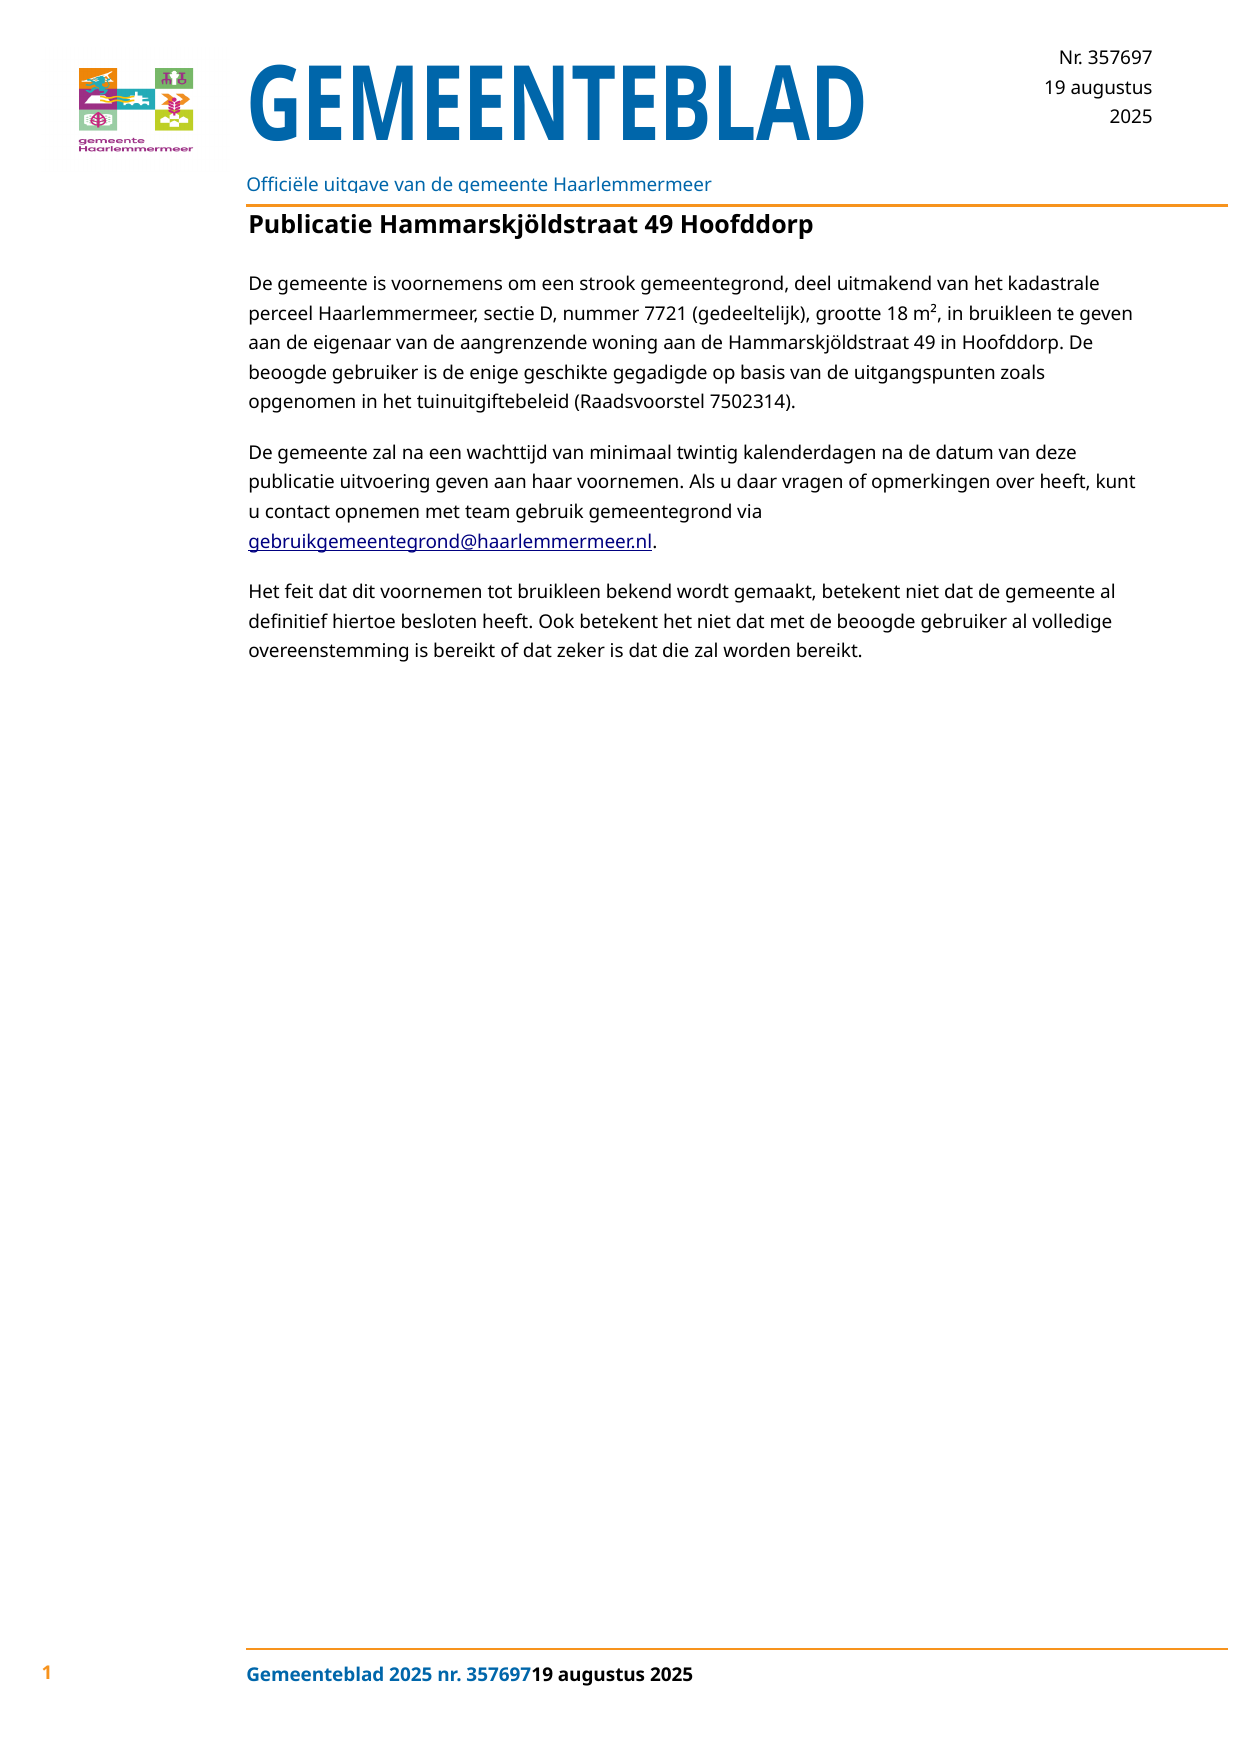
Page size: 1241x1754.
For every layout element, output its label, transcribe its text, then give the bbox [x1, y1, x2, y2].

text De gemeente is voornemens om een strook gemeentegrond, deel uitmakend van het kadastrale perceel Haarlemmermeer, sectie D, nummer 7721 (gedeeltelijk), grootte 18 m², in bruikleen te geven aan de eigenaar van de aangrenzende woning aan de Hammarskjöldstraat 49 in Hoofddorp. De beoogde gebruiker is de enige geschikte gegadigde op basis van de uitgangspunten zoals opgenomen in het tuinuitgiftebeleid (Raadsvoorstel 7502314). [248, 270, 1152, 414]
text Publicatie Hammarskjöldstraat 49 Hoofddorp [248, 207, 1152, 241]
text De gemeente zal na een wachttijd van minimaal twintig kalenderdagen na de datum van deze publicatie uitvoering geven aan haar voornemen. Als u daar vragen of opmerkingen over heeft, kunt u contact opnemen met team gebruik gemeentegrond via gebruikgemeentegrond@haarlemmermeer.nl. [248, 439, 1152, 553]
picture [41, 47, 231, 172]
text Het feit dat dit voornemen tot bruikleen bekend wordt gemaakt, betekent niet dat de gemeente al definitief hiertoe besloten heeft. Ook betekent het niet dat met de beoogde gebruiker al volledige overeenstemming is bereikt of dat zeker is dat die zal worden bereikt. [248, 578, 1152, 663]
